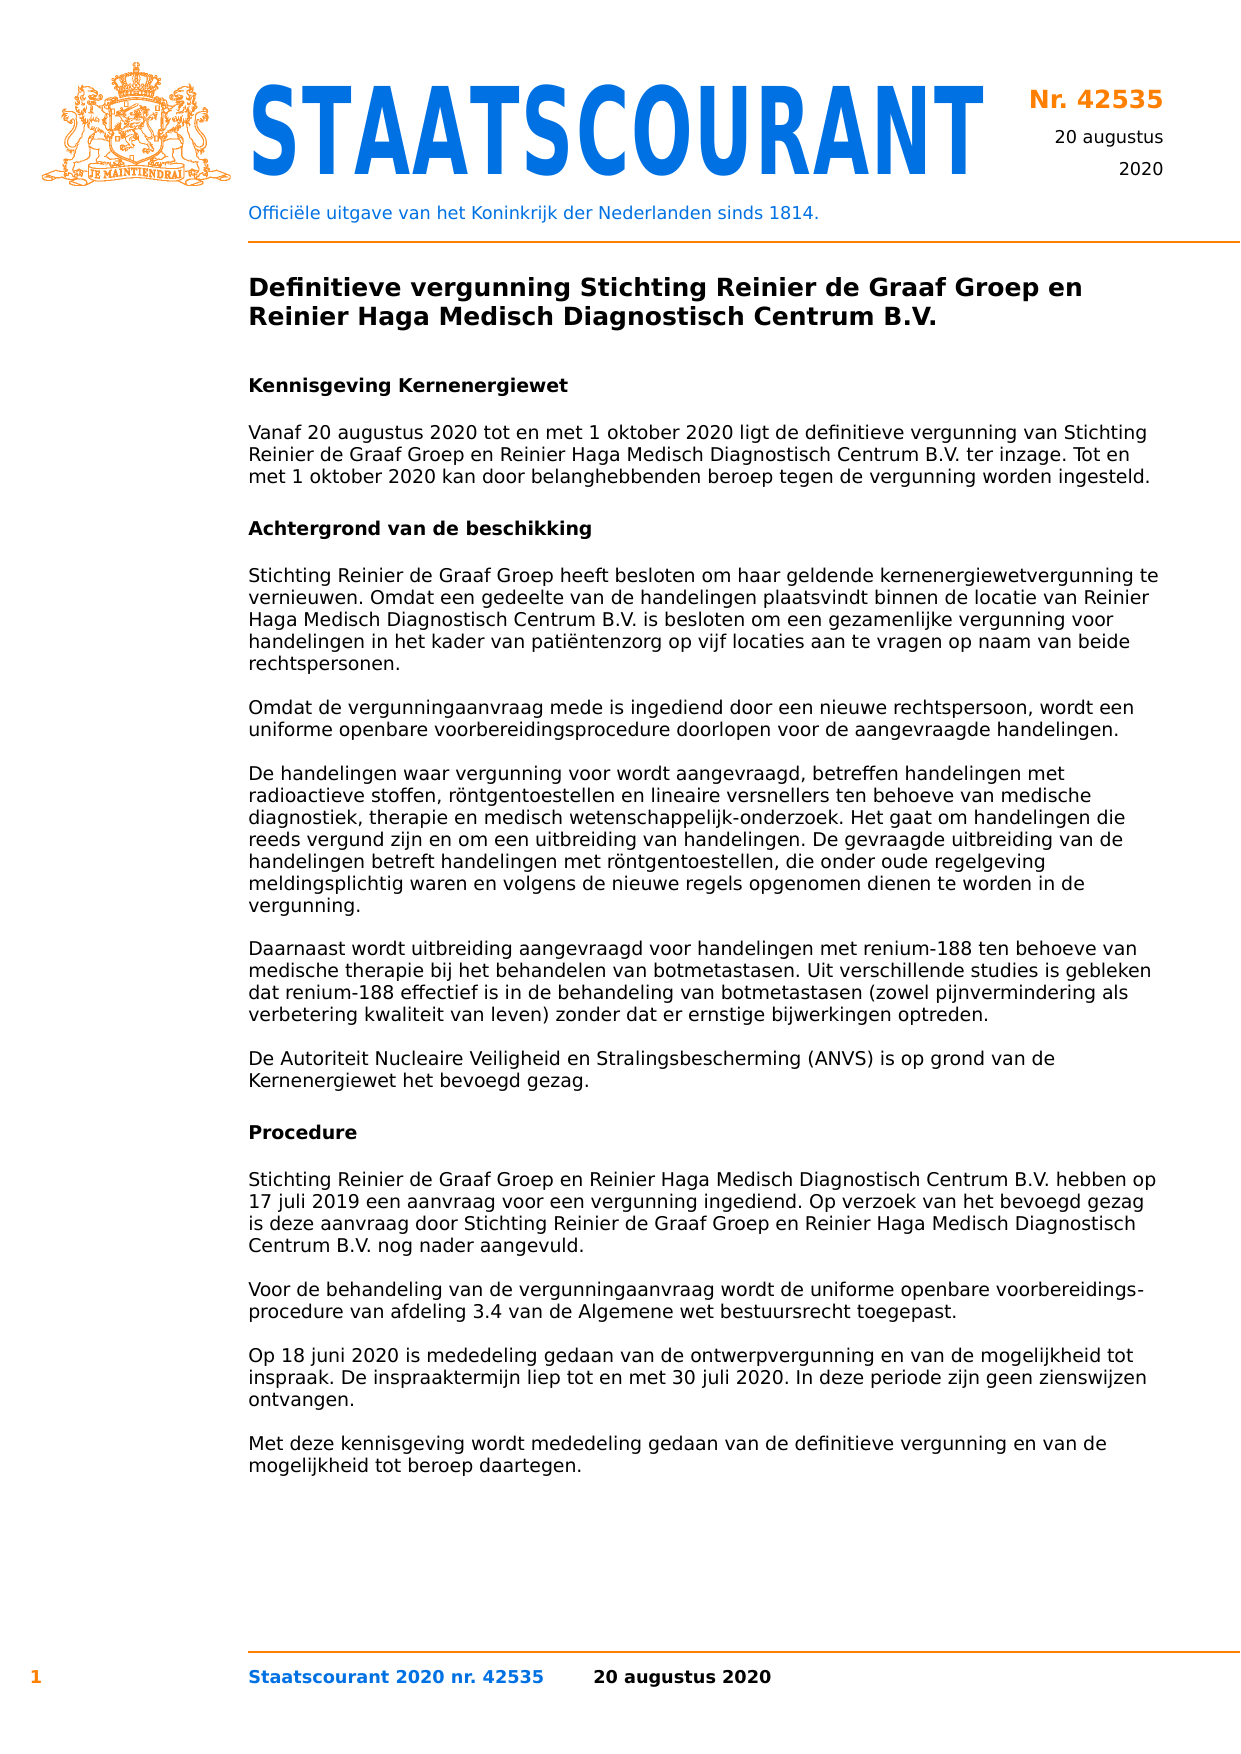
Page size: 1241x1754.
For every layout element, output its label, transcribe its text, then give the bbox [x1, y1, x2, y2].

subtitle Procedure [248, 1122, 1163, 1144]
text Stichting Reinier de Graaf Groep en Reinier Haga Medisch Diagnostisch Centrum B.V. hebben op 17 juli 2019 een aanvraag voor een vergunning ingediend. Op verzoek van het bevoegd gezag is deze aanvraag door Stichting Reinier de Graaf Groep en Reinier Haga Medisch Diagnostisch Centrum B.V. nog nader aangevuld. [248, 1169, 1163, 1257]
table_header STAATSCOURANT [248, 62, 998, 203]
table_header Nr. 42535 [998, 62, 1240, 121]
table_cell Officiële uitgave van het Koninkrijk der Nederlanden sinds 1814. [248, 203, 1240, 241]
subtitle Achtergrond van de beschikking [248, 518, 1163, 540]
text Op 18 juni 2020 is mededeling gedaan van de ontwerpvergunning en van de mogelijkheid tot inspraak. De inspraaktermijn liep tot en met 30 juli 2020. In deze periode zijn geen zienswijzen ontvangen. [248, 1345, 1163, 1411]
subtitle Definitieve vergunning Stichting Reinier de Graaf Groep en Reinier Haga Medisch Diagnostisch Centrum B.V. [248, 273, 1163, 331]
text Vanaf 20 augustus 2020 tot en met 1 oktober 2020 ligt de definitieve vergunning van Stichting Reinier de Graaf Groep en Reinier Haga Medisch Diagnostisch Centrum B.V. ter inzage. Tot en met 1 oktober 2020 kan door belanghebbenden beroep tegen de vergunning worden ingesteld. [248, 422, 1163, 488]
text Daarnaast wordt uitbreiding aangevraagd voor handelingen met renium-188 ten behoeve van medische therapie bij het behandelen van botmetastasen. Uit verschillende studies is gebleken dat renium-188 effectief is in de behandeling van botmetastasen (zowel pijnvermindering als verbetering kwaliteit van leven) zonder dat er ernstige bijwerkingen optreden. [248, 938, 1163, 1026]
table_header [25, 62, 248, 241]
picture [41, 62, 231, 186]
text Voor de behandeling van de vergunningaanvraag wordt de uniforme openbare voorbereidings­procedure van afdeling 3.4 van de Algemene wet bestuursrecht toegepast. [248, 1279, 1163, 1323]
text De Autoriteit Nucleaire Veiligheid en Stralingsbescherming (ANVS) is op grond van de Kernenergiewet het bevoegd gezag. [248, 1048, 1163, 1092]
table_cell 20 augustus [998, 121, 1240, 153]
text Met deze kennisgeving wordt mededeling gedaan van de definitieve vergunning en van de mogelijkheid tot beroep daartegen. [248, 1432, 1163, 1476]
text Omdat de vergunningaanvraag mede is ingediend door een nieuwe rechtspersoon, wordt een uniforme openbare voorbereidingsprocedure doorlopen voor de aangevraagde handelingen. [248, 697, 1163, 741]
text Stichting Reinier de Graaf Groep heeft besloten om haar geldende kernenergiewetvergunning te vernieuwen. Omdat een gedeelte van de handelingen plaatsvindt binnen de locatie van Reinier Haga Medisch Diagnostisch Centrum B.V. is besloten om een gezamenlijke vergunning voor handelingen in het kader van patiëntenzorg op vijf locaties aan te vragen op naam van beide rechtspersonen. [248, 565, 1163, 675]
text De handelingen waar vergunning voor wordt aangevraagd, betreffen handelingen met radioactieve stoffen, röntgentoestellen en lineaire versnellers ten behoeve van medische diagnostiek, therapie en medisch wetenschappelijk-onderzoek. Het gaat om handelingen die reeds vergund zijn en om een uitbreiding van handelingen. De gevraagde uitbreiding van de handelingen betreft handelingen met röntgentoestellen, die onder oude regelgeving meldingsplichtig waren en volgens de nieuwe regels opgenomen dienen te worden in de vergunning. [248, 763, 1163, 916]
subtitle Kennisgeving Kernenergiewet [248, 375, 1163, 397]
table_cell 2020 [998, 153, 1240, 203]
